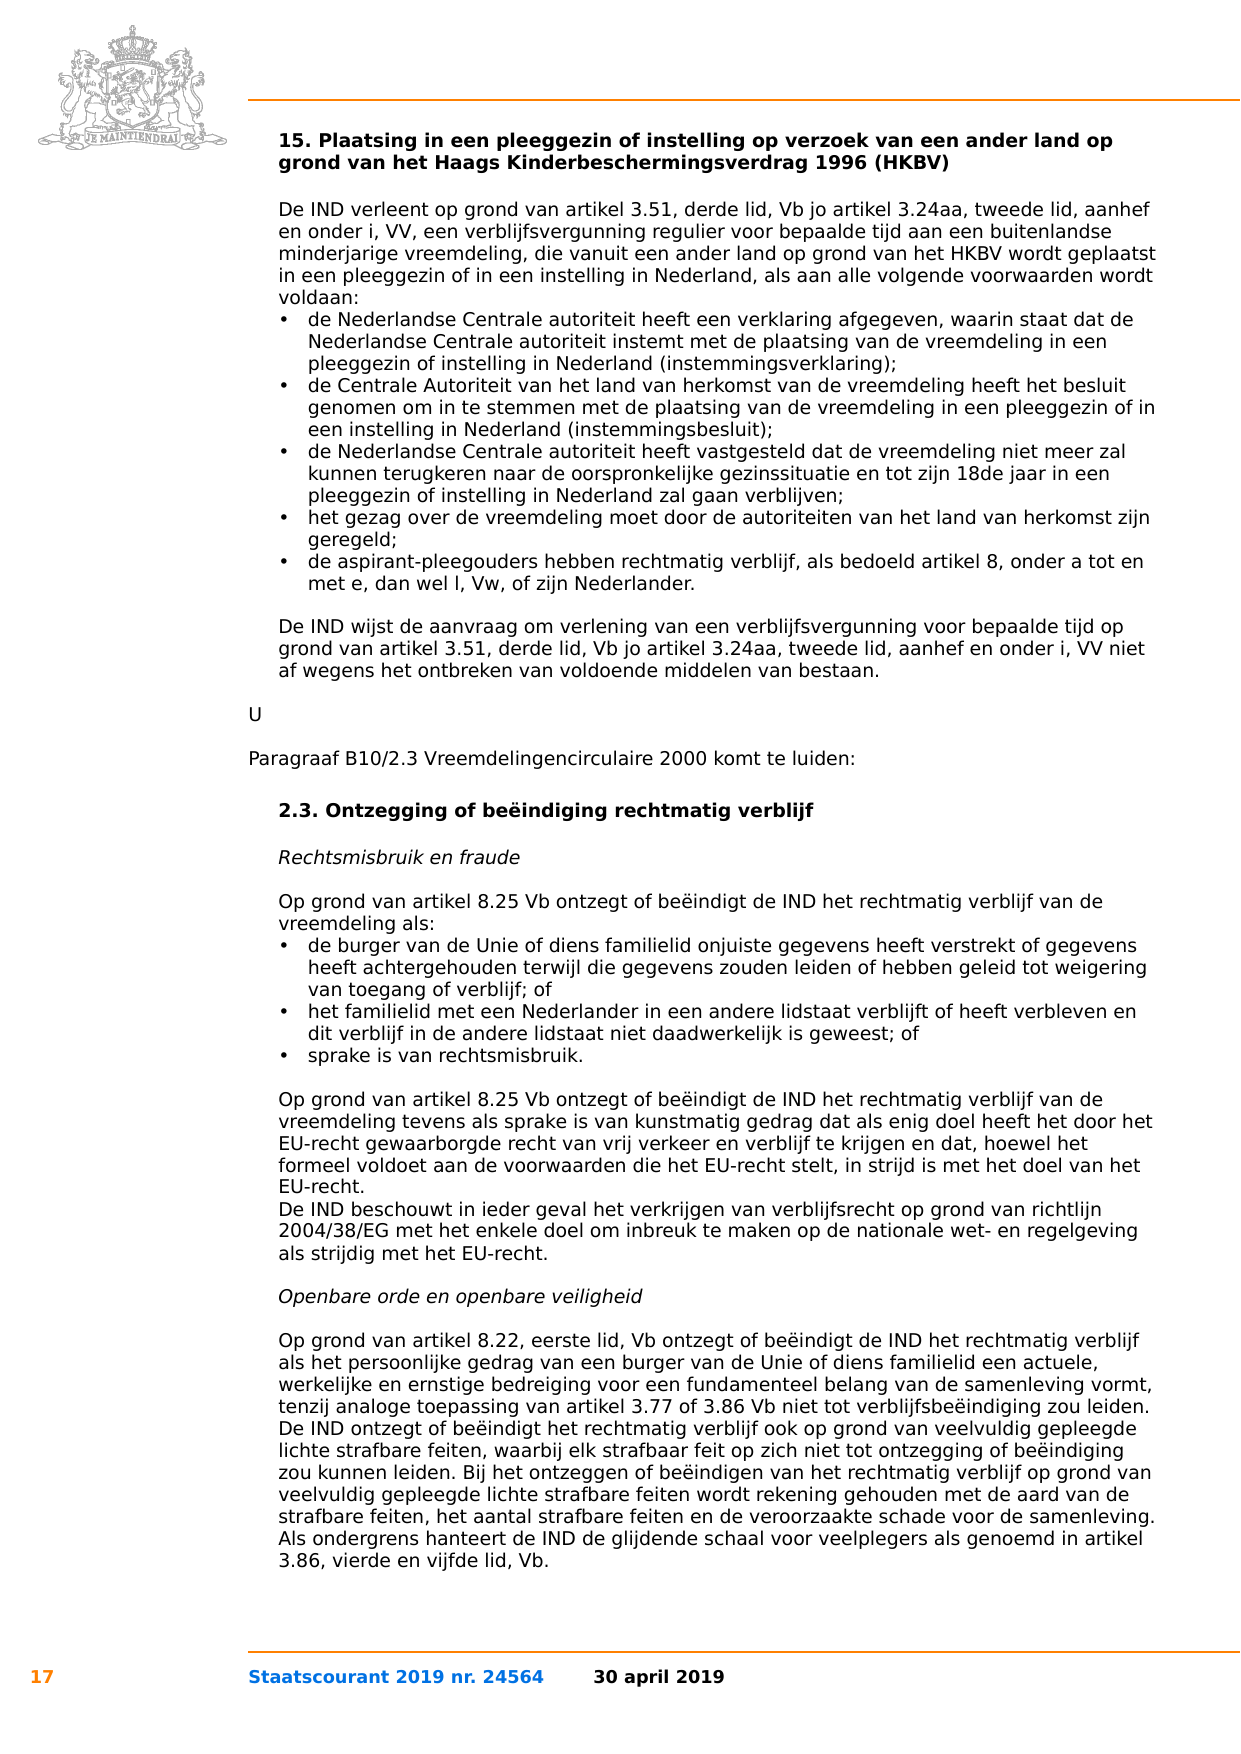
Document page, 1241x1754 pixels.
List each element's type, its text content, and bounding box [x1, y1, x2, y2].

subtitle 2.3. Ontzegging of beëindiging rechtmatig verblijf [278, 800, 1163, 822]
text • de burger van de Unie of diens familielid onjuiste gegevens heeft verstrekt of gegevens heeft achtergehouden terwijl die gegevens zouden leiden of hebben geleid tot weigering van toegang of verblijf; of [278, 935, 1163, 1001]
text • het gezag over de vreemdeling moet door de autoriteiten van het land van herkomst zijn geregeld; [278, 507, 1163, 551]
text • de Centrale Autoriteit van het land van herkomst van de vreemdeling heeft het besluit genomen om in te stemmen met de plaatsing van de vreemdeling in een pleeggezin of in een instelling in Nederland (instemmingsbesluit); [278, 375, 1163, 441]
text • de aspirant-pleegouders hebben rechtmatig verblijf, als bedoeld artikel 8, onder a tot en met e, dan wel l, Vw, of zijn Nederlander. [278, 551, 1163, 594]
subtitle Rechtsmisbruik en fraude [278, 847, 1163, 869]
text De IND verleent op grond van artikel 3.51, derde lid, Vb jo artikel 3.24aa, tweede lid, aanhef en onder i, VV, een verblijfsvergunning regulier voor bepaalde tijd aan een buitenlandse minderjarige vreemdeling, die vanuit een ander land op grond van het HKBV wordt geplaatst in een pleeggezin of in een instelling in Nederland, als aan alle volgende voorwaarden wordt voldaan: [278, 199, 1163, 309]
text Op grond van artikel 8.25 Vb ontzegt of beëindigt de IND het rechtmatig verblijf van de vreemdeling tevens als sprake is van kunstmatig gedrag dat als enig doel heeft het door het EU-recht gewaarborgde recht van vrij verkeer en verblijf te krijgen en dat, hoewel het formeel voldoet aan de voorwaarden die het EU-recht stelt, in strijd is met het doel van het EU-recht. [278, 1088, 1163, 1198]
text • de Nederlandse Centrale autoriteit heeft vastgesteld dat de vreemdeling niet meer zal kunnen terugkeren naar de oorspronkelijke gezinssituatie en tot zijn 18de jaar in een pleeggezin of instelling in Nederland zal gaan verblijven; [278, 441, 1163, 507]
text Paragraaf B10/2.3 Vreemdelingencirculaire 2000 komt te luiden: [248, 748, 1163, 770]
text De IND beschouwt in ieder geval het verkrijgen van verblijfsrecht op grond van richtlijn 2004/38/EG met het enkele doel om inbreuk te maken op de nationale wet- en regelgeving als strijdig met het EU-recht. [278, 1198, 1163, 1264]
subtitle 15. Plaatsing in een pleeggezin of instelling op verzoek van een ander land op grond van het Haags Kinderbeschermingsverdrag 1996 (HKBV) [278, 130, 1163, 174]
picture [38, 25, 227, 150]
text • de Nederlandse Centrale autoriteit heeft een verklaring afgegeven, waarin staat dat de Nederlandse Centrale autoriteit instemt met de plaatsing van de vreemdeling in een pleeggezin of instelling in Nederland (instemmingsverklaring); [278, 309, 1163, 375]
text • het familielid met een Nederlander in een andere lidstaat verblijft of heeft verbleven en dit verblijf in de andere lidstaat niet daadwerkelijk is geweest; of [278, 1001, 1163, 1045]
subtitle Openbare orde en openbare veiligheid [278, 1286, 1163, 1308]
text • sprake is van rechtsmisbruik. [278, 1045, 1163, 1067]
text De IND wijst de aanvraag om verlening van een verblijfsvergunning voor bepaalde tijd op grond van artikel 3.51, derde lid, Vb jo artikel 3.24aa, tweede lid, aanhef en onder i, VV niet af wegens het ontbreken van voldoende middelen van bestaan. [278, 616, 1163, 682]
text De IND ontzegt of beëindigt het rechtmatig verblijf ook op grond van veelvuldig gepleegde lichte strafbare feiten, waarbij elk strafbaar feit op zich niet tot ontzegging of beëindiging zou kunnen leiden. Bij het ontzeggen of beëindigen van het rechtmatig verblijf op grond van veelvuldig gepleegde lichte strafbare feiten wordt rekening gehouden met de aard van de strafbare feiten, het aantal strafbare feiten en de veroorzaakte schade voor de samenleving. Als ondergrens hanteert de IND de glijdende schaal voor veelplegers als genoemd in artikel 3.86, vierde en vijfde lid, Vb. [278, 1418, 1163, 1572]
text Op grond van artikel 8.25 Vb ontzegt of beëindigt de IND het rechtmatig verblijf van de vreemdeling als: [278, 891, 1163, 935]
text U [248, 704, 1163, 726]
text Op grond van artikel 8.22, eerste lid, Vb ontzegt of beëindigt de IND het rechtmatig verblijf als het persoonlijke gedrag van een burger van de Unie of diens familielid een actuele, werkelijke en ernstige bedreiging voor een fundamenteel belang van de samenleving vormt, tenzij analoge toepassing van artikel 3.77 of 3.86 Vb niet tot verblijfsbeëindiging zou leiden. [278, 1330, 1163, 1418]
